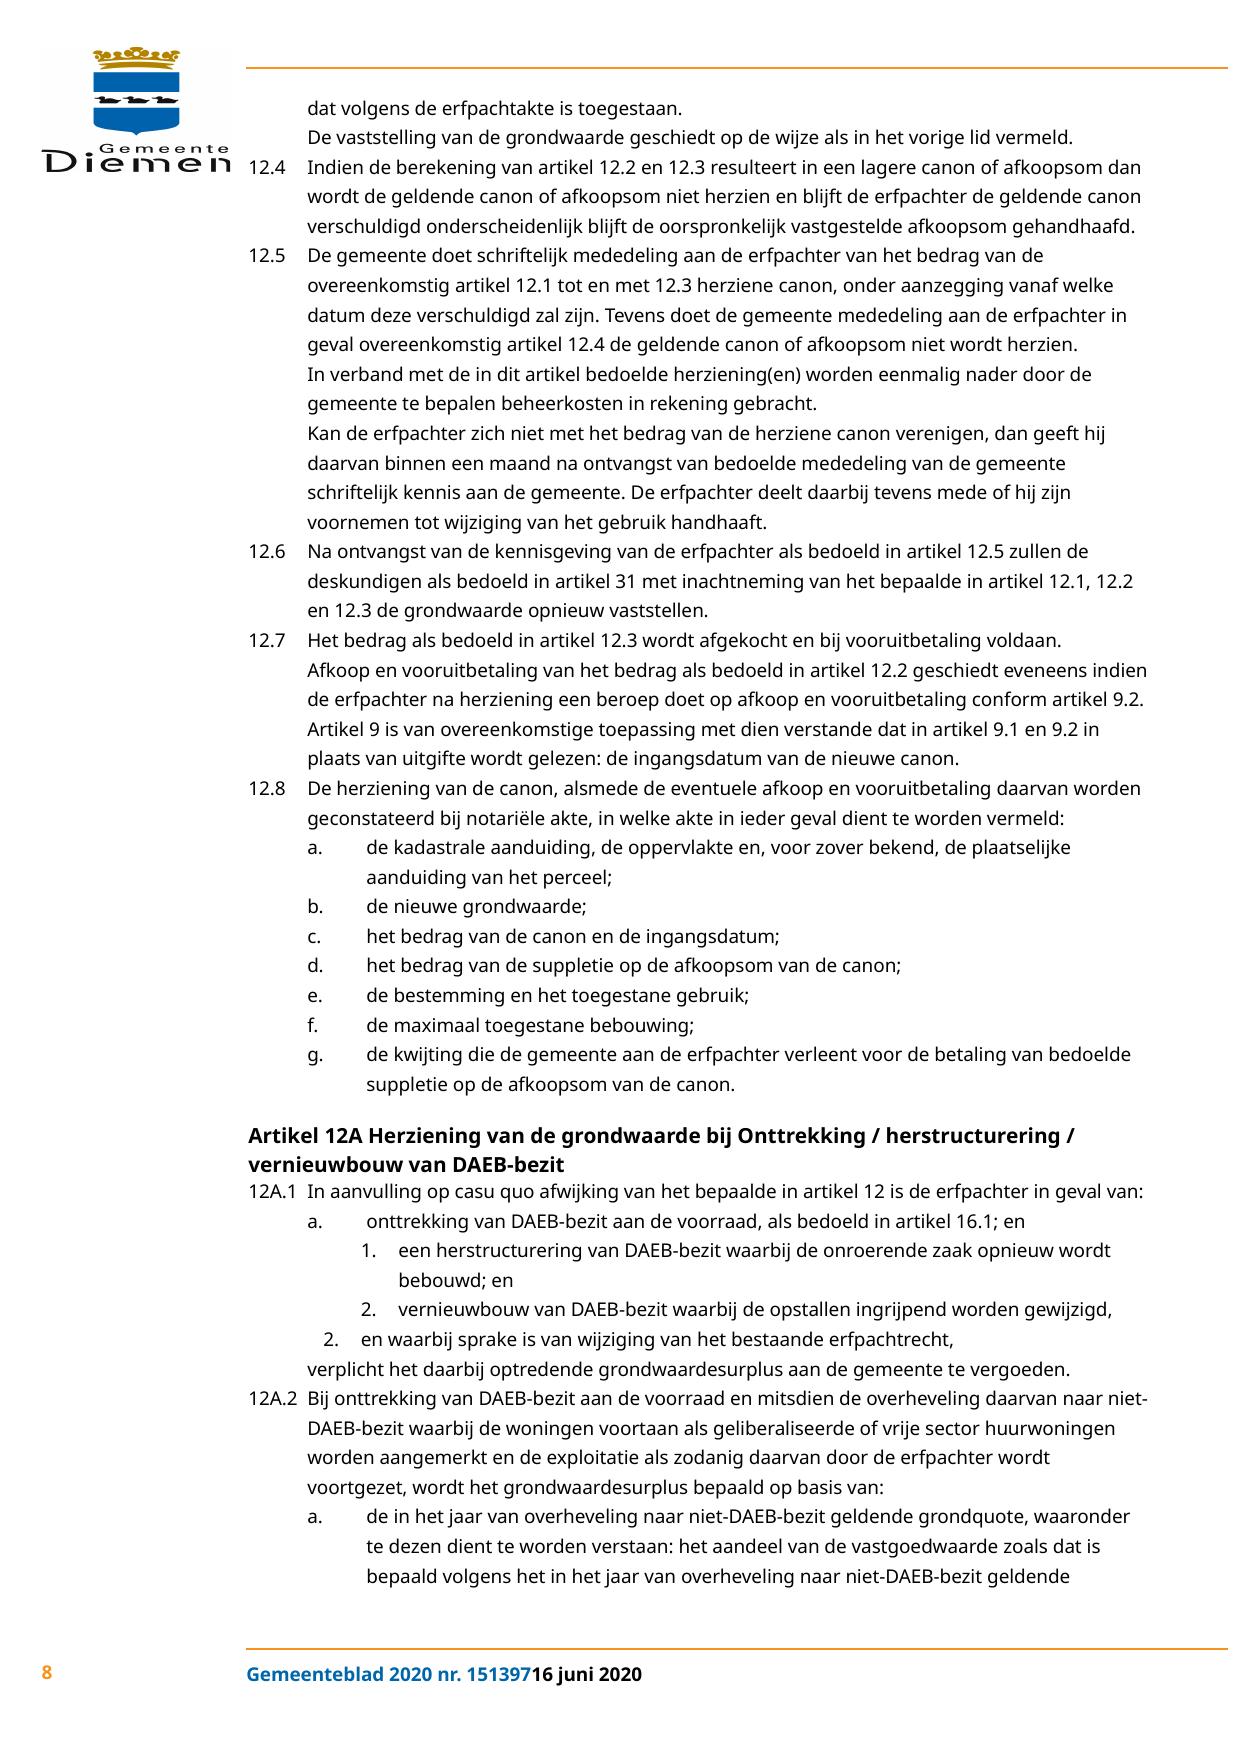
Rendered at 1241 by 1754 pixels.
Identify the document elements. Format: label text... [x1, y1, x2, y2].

list en waarbij sprake is van wijziging van het bestaande erfpachtrecht, [323, 1326, 1152, 1352]
list De vaststelling van de grondwaarde geschiedt op de wijze als in het vorige lid vermeld. [248, 124, 1152, 150]
list onttrekking van DAEB-bezit aan de voorraad, als bedoeld in artikel 16.1; en [307, 1208, 1152, 1234]
list de kwijting die de gemeente aan de erfpachter verleent voor de betaling van bedoelde suppletie op de afkoopsom van de canon. [307, 1041, 1152, 1097]
picture [41, 47, 231, 172]
list Na ontvangst van de kennisgeving van de erfpachter als bedoeld in artikel 12.5 zullen de deskundigen als bedoeld in artikel 31 met inachtneming van het bepaalde in artikel 12.1, 12.2 en 12.3 de grondwaarde opnieuw vaststellen. [248, 538, 1152, 623]
list de bestemming en het toegestane gebruik; [307, 982, 1152, 1008]
list het bedrag van de suppletie op de afkoopsom van de canon; [307, 953, 1152, 978]
list Bij onttrekking van DAEB-bezit aan de voorraad en mitsdien de overheveling daarvan naar niet-DAEB-bezit waarbij de woningen voortaan als geliberaliseerde of vrije sector huurwoningen worden aangemerkt en de exploitatie als zodanig daarvan door de erfpachter wordt voortgezet, wordt het grondwaardesurplus bepaald op basis van: [248, 1385, 1152, 1500]
list de kadastrale aanduiding, de oppervlakte en, voor zover bekend, de plaatselijke aanduiding van het perceel; [307, 834, 1152, 890]
list het bedrag van de canon en de ingangsdatum; [307, 923, 1152, 949]
text Artikel 12A Herziening van de grondwaarde bij Onttrekking / herstructurering / vernieuwbouw van DAEB-bezit [248, 1121, 1152, 1178]
list De gemeente doet schriftelijk mededeling aan de erfpachter van het bedrag van de overeenkomstig artikel 12.1 tot en met 12.3 herziene canon, onder aanzegging vanaf welke datum deze verschuldigd zal zijn. Tevens doet de gemeente mededeling aan de erfpachter in geval overeenkomstig artikel 12.4 de geldende canon of afkoopsom niet wordt herzien. [248, 243, 1152, 357]
list Het bedrag als bedoeld in artikel 12.3 wordt afgekocht en bij vooruitbetaling voldaan. [248, 627, 1152, 653]
list Kan de erfpachter zich niet met het bedrag van de herziene canon verenigen, dan geeft hij daarvan binnen een maand na ontvangst van bedoelde mededeling van de gemeente schriftelijk kennis aan de gemeente. De erfpachter deelt daarbij tevens mede of hij zijn voornemen tot wijziging van het gebruik handhaaft. [248, 420, 1152, 535]
list een herstructurering van DAEB-bezit waarbij de onroerende zaak opnieuw wordt bebouwd; en [361, 1237, 1152, 1293]
list verplicht het daarbij optredende grondwaardesurplus aan de gemeente te vergoeden. [248, 1356, 1152, 1382]
list Afkoop en vooruitbetaling van het bedrag als bedoeld in artikel 12.2 geschiedt eveneens indien de erfpachter na herziening een beroep doet op afkoop en vooruitbetaling conform artikel 9.2. Artikel 9 is van overeenkomstige toepassing met dien verstande dat in artikel 9.1 en 9.2 in plaats van uitgifte wordt gelezen: de ingangsdatum van de nieuwe canon. [248, 657, 1152, 771]
list de in het jaar van overheveling naar niet-DAEB-bezit geldende grondquote, waaronder te dezen dient te worden verstaan: het aandeel van de vastgoedwaarde zoals dat is bepaald volgens het in het jaar van overheveling naar niet-DAEB-bezit geldende [307, 1504, 1152, 1589]
list de nieuwe grondwaarde; [307, 893, 1152, 919]
list De herziening van de canon, alsmede de eventuele afkoop en vooruitbetaling daarvan worden geconstateerd bij notariële akte, in welke akte in ieder geval dient te worden vermeld: [248, 775, 1152, 831]
list In verband met de in dit artikel bedoelde herziening(en) worden eenmalig nader door de gemeente te bepalen beheerkosten in rekening gebracht. [248, 361, 1152, 416]
list Indien de berekening van artikel 12.2 en 12.3 resulteert in een lagere canon of afkoopsom dan wordt de geldende canon of afkoopsom niet herzien en blijft de erfpachter de geldende canon verschuldigd onderscheidenlijk blijft de oorspronkelijk vastgestelde afkoopsom gehandhaafd. [248, 154, 1152, 239]
list de maximaal toegestane bebouwing; [307, 1012, 1152, 1038]
list vernieuwbouw van DAEB-bezit waarbij de opstallen ingrijpend worden gewijzigd, [361, 1297, 1152, 1322]
list dat volgens de erfpachtakte is toegestaan. [248, 95, 1152, 121]
list In aanvulling op casu quo afwijking van het bepaalde in artikel 12 is de erfpachter in geval van: [248, 1178, 1152, 1204]
